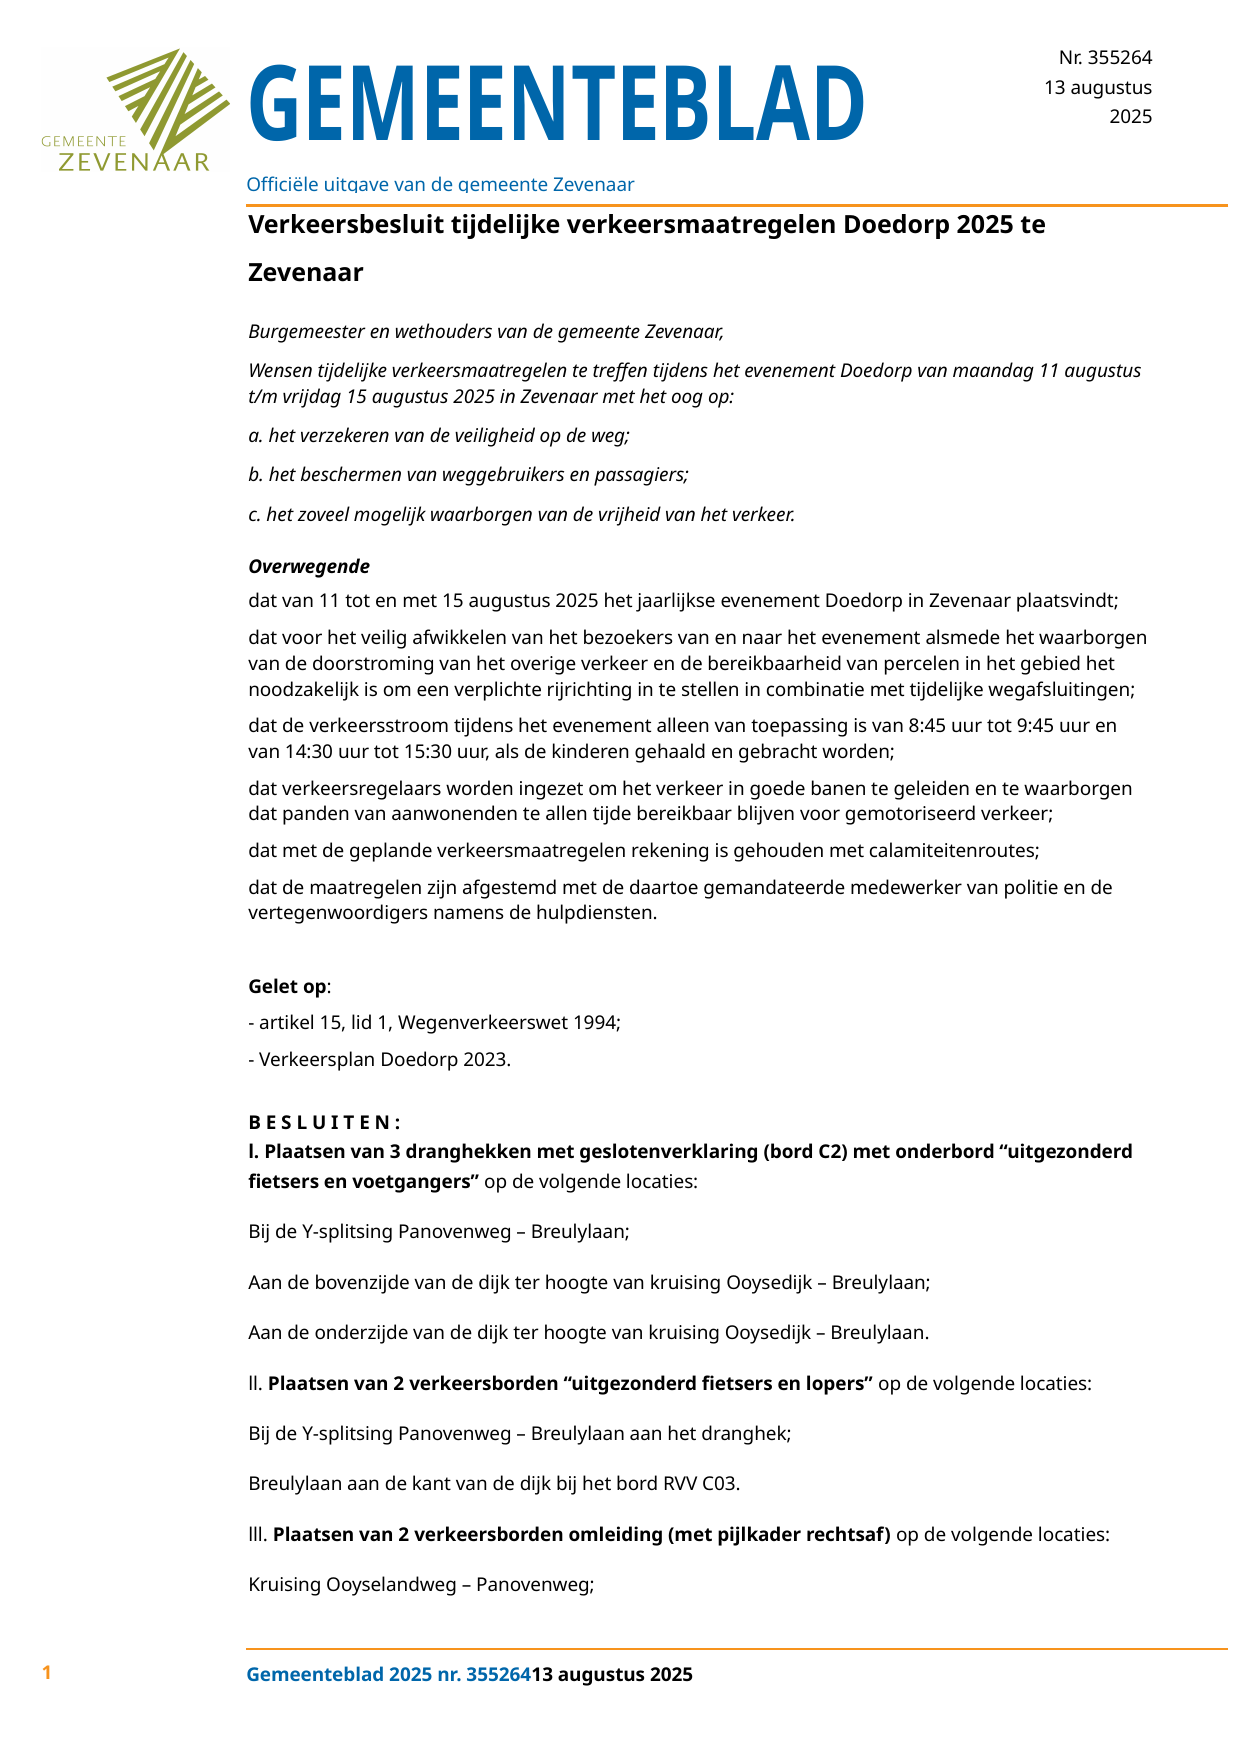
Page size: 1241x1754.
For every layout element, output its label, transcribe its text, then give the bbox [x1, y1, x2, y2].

text Burgemeester en wethouders van de gemeente Zevenaar, [248, 318, 1152, 344]
text c. het zoveel mogelijk waarborgen van de vrijheid van het verkeer. [248, 501, 1152, 526]
text lll. Plaatsen van 2 verkeersborden omleiding (met pijlkader rechtsaf) op de volgende locaties: [248, 1521, 1152, 1547]
text dat de maatregelen zijn afgestemd met de daartoe gemandateerde medewerker van politie en de vertegenwoordigers namens de hulpdiensten. [248, 874, 1152, 925]
text dat verkeersregelaars worden ingezet om het verkeer in goede banen te geleiden en te waarborgen dat panden van aanwonenden te allen tijde bereikbaar blijven voor gemotoriseerd verkeer; [248, 775, 1152, 826]
text ll. Plaatsen van 2 verkeersborden “uitgezonderd fietsers en lopers” op de volgende locaties: [248, 1370, 1152, 1396]
text b. het beschermen van weggebruikers en passagiers; [248, 461, 1152, 487]
text Kruising Ooyselandweg – Panovenweg; [248, 1571, 1152, 1597]
text Wensen tijdelijke verkeersmaatregelen te treffen tijdens het evenement Doedorp van maandag 11 augustus t/m vrijdag 15 augustus 2025 in Zevenaar met het oog op: [248, 357, 1152, 409]
text Verkeersbesluit tijdelijke verkeersmaatregelen Doedorp 2025 te Zevenaar [248, 207, 1152, 288]
text Bij de Y-splitsing Panovenweg – Breulylaan; [248, 1218, 1152, 1244]
text Aan de bovenzijde van de dijk ter hoogte van kruising Ooysedijk – Breulylaan; [248, 1269, 1152, 1295]
text Breulylaan aan de kant van de dijk bij het bord RVV C03. [248, 1471, 1152, 1496]
picture [41, 47, 231, 172]
text dat voor het veilig afwikkelen van het bezoekers van en naar het evenement alsmede het waarborgen van de doorstroming van het overige verkeer en de bereikbaarheid van percelen in het gebied het noodzakelijk is om een verplichte rijrichting in te stellen in combinatie met tijdelijke wegafsluitingen; [248, 624, 1152, 701]
text Aan de onderzijde van de dijk ter hoogte van kruising Ooysedijk – Breulylaan. [248, 1319, 1152, 1345]
text dat de verkeersstroom tijdens het evenement alleen van toepassing is van 8:45 uur tot 9:45 uur en van 14:30 uur tot 15:30 uur, als de kinderen gehaald en gebracht worden; [248, 712, 1152, 764]
text Bij de Y-splitsing Panovenweg – Breulylaan aan het dranghek; [248, 1420, 1152, 1446]
text l. Plaatsen van 3 dranghekken met geslotenverklaring (bord C2) met onderbord “uitgezonderd fietsers en voetgangers” op de volgende locaties: [248, 1138, 1152, 1194]
text Gelet op: [248, 973, 1152, 999]
text dat met de geplande verkeersmaatregelen rekening is gehouden met calamiteitenroutes; [248, 837, 1152, 863]
text dat van 11 tot en met 15 augustus 2025 het jaarlijkse evenement Doedorp in Zevenaar plaatsvindt; [248, 588, 1152, 613]
text B E S L U I T E N : [248, 1109, 1152, 1135]
text - Verkeersplan Doedorp 2023. [248, 1046, 1152, 1072]
text Overwegende [248, 553, 1152, 579]
text a. het verzekeren van de veiligheid op de weg; [248, 422, 1152, 448]
text - artikel 15, lid 1, Wegenverkeerswet 1994; [248, 1009, 1152, 1035]
